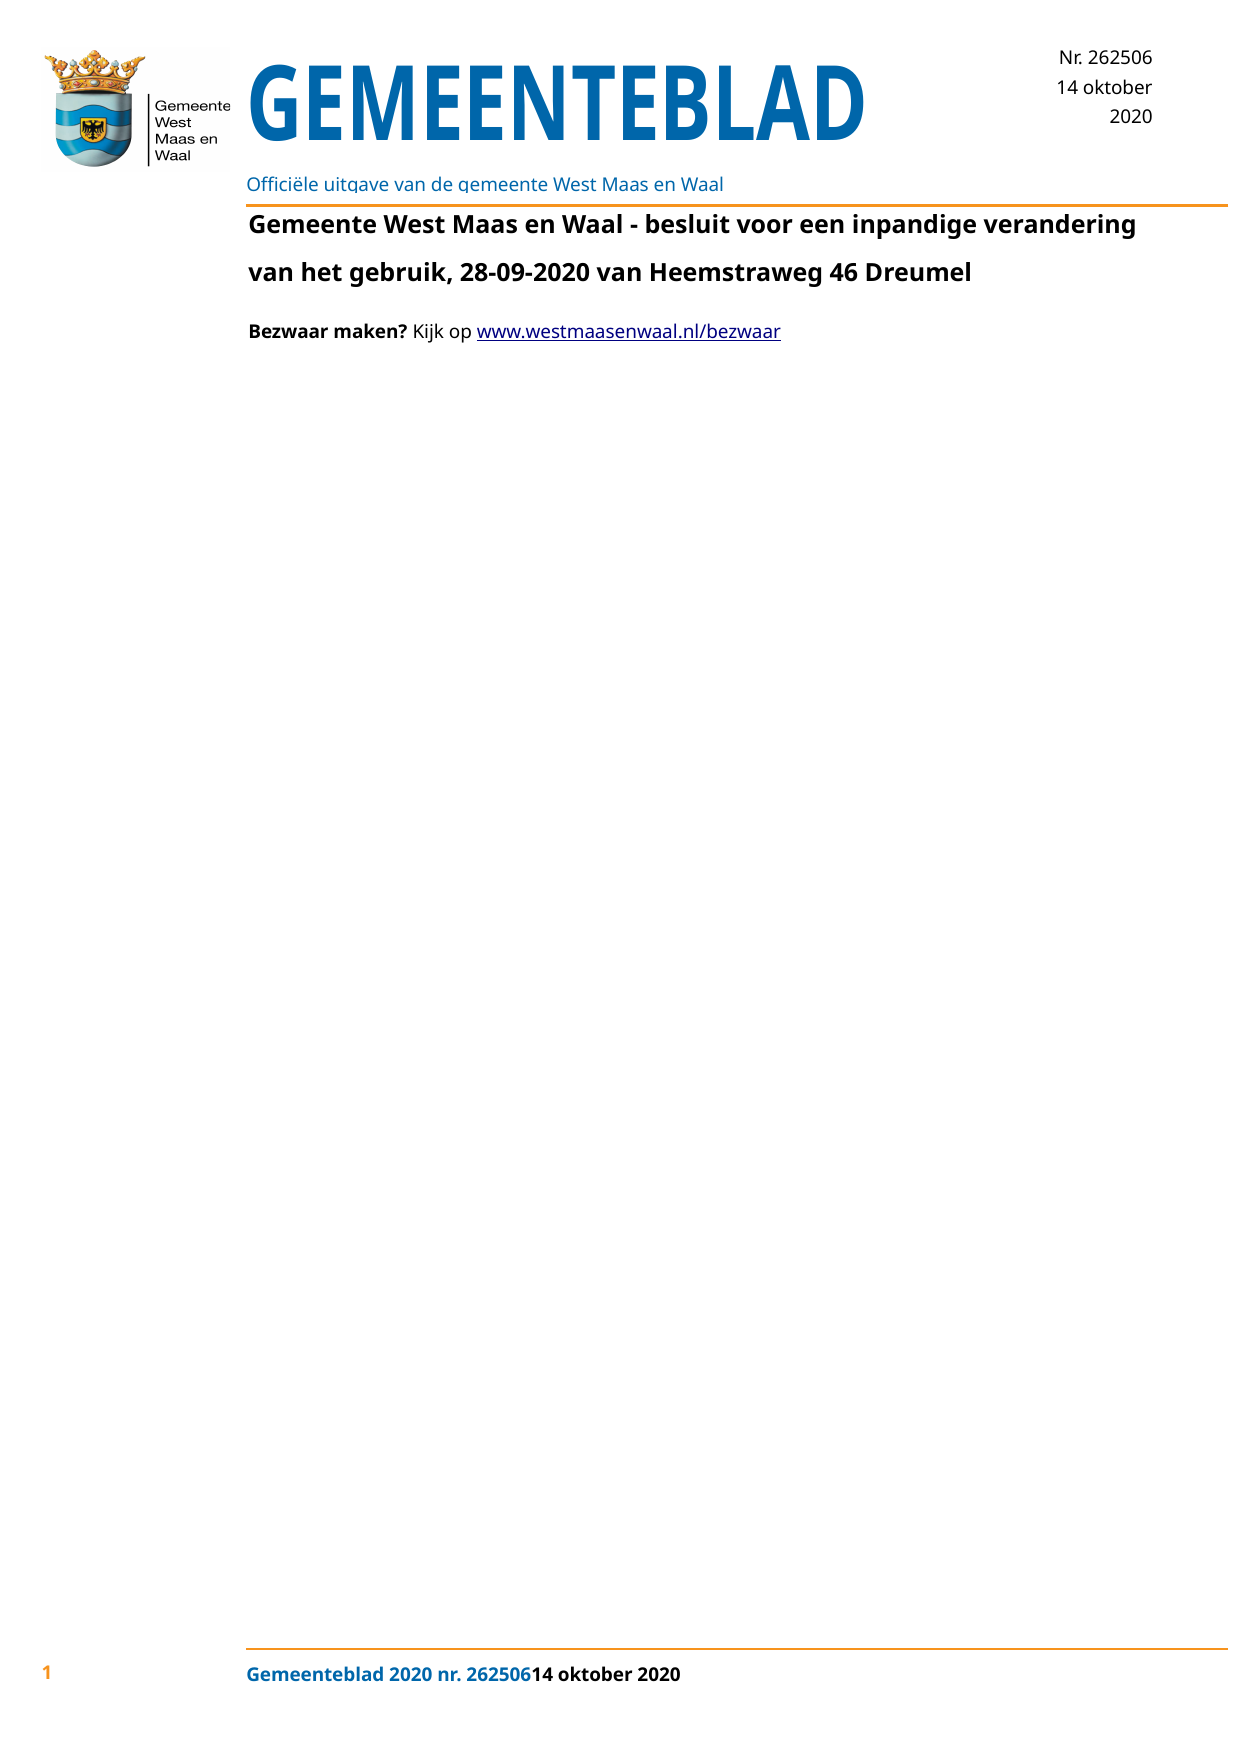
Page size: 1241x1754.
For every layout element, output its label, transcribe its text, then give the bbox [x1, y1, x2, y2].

text Bezwaar maken? Kijk op www.westmaasenwaal.nl/bezwaar [248, 318, 1152, 344]
picture [41, 47, 231, 172]
text Gemeente West Maas en Waal - besluit voor een inpandige verandering van het gebruik, 28-09-2020 van Heemstraweg 46 Dreumel [248, 207, 1152, 288]
